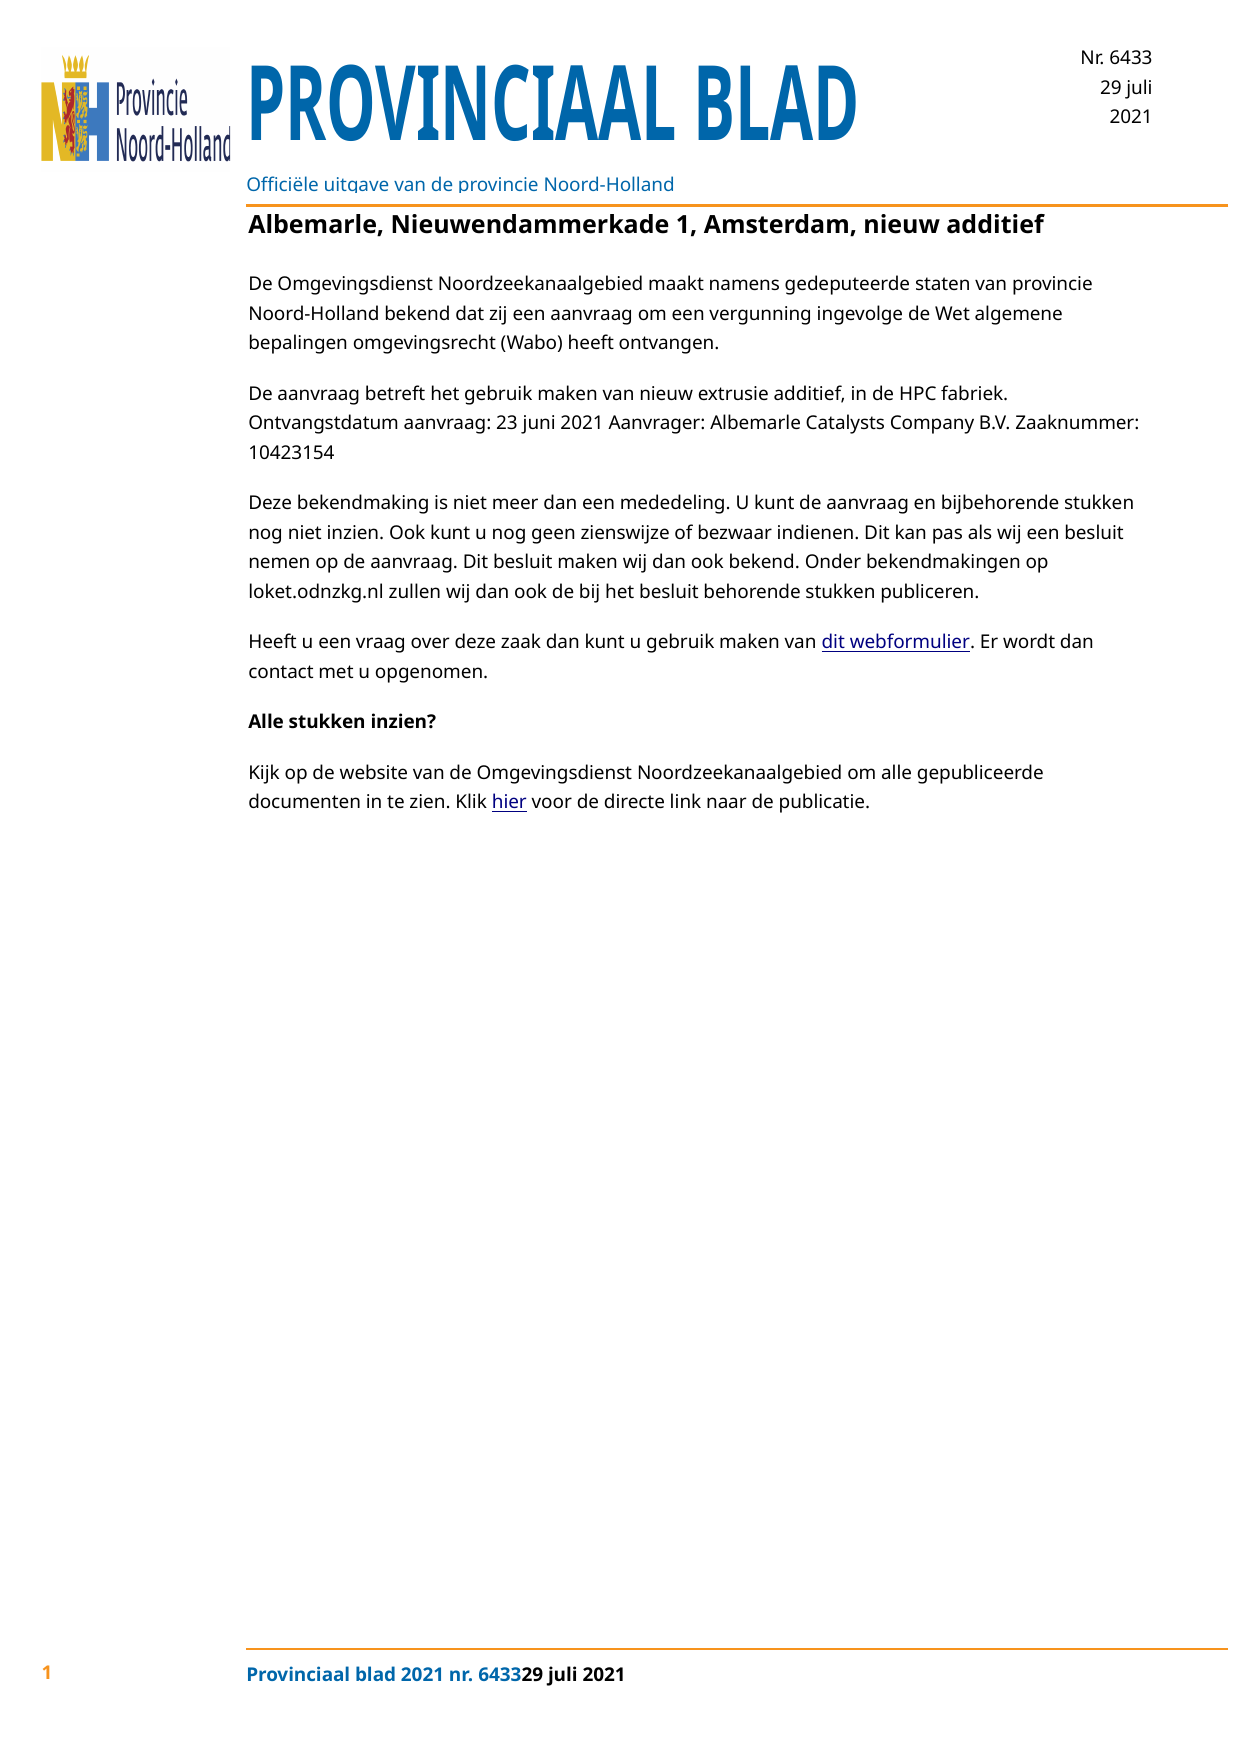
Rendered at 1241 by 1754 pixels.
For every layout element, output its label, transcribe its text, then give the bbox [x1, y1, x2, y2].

text De aanvraag betreft het gebruik maken van nieuw extrusie additief, in de HPC fabriek. Ontvangstdatum aanvraag: 23 juni 2021 Aanvrager: Albemarle Catalysts Company B.V. Zaaknummer: 10423154 [248, 380, 1152, 465]
text Heeft u een vraag over deze zaak dan kunt u gebruik maken van dit webformulier. Er wordt dan contact met u opgenomen. [248, 629, 1152, 684]
text Alle stukken inzien? [248, 709, 1152, 734]
text Albemarle, Nieuwendammerkade 1, Amsterdam, nieuw additief [248, 207, 1152, 241]
text Kijk op de website van de Omgevingsdienst Noordzeekanaalgebied om alle gepubliceerde documenten in te zien. Klik hier voor de directe link naar de publicatie. [248, 759, 1152, 814]
text De Omgevingsdienst Noordzeekanaalgebied maakt namens gedeputeerde staten van provincie Noord-Holland bekend dat zij een aanvraag om een vergunning ingevolge de Wet algemene bepalingen omgevingsrecht (Wabo) heeft ontvangen. [248, 270, 1152, 355]
picture [41, 47, 231, 172]
text Deze bekendmaking is niet meer dan een mededeling. U kunt de aanvraag en bijbehorende stukken nog niet inzien. Ook kunt u nog geen zienswijze of bezwaar indienen. Dit kan pas als wij een besluit nemen op de aanvraag. Dit besluit maken wij dan ook bekend. Onder bekendmakingen op loket.odnzkg.nl zullen wij dan ook de bij het besluit behorende stukken publiceren. [248, 489, 1152, 604]
